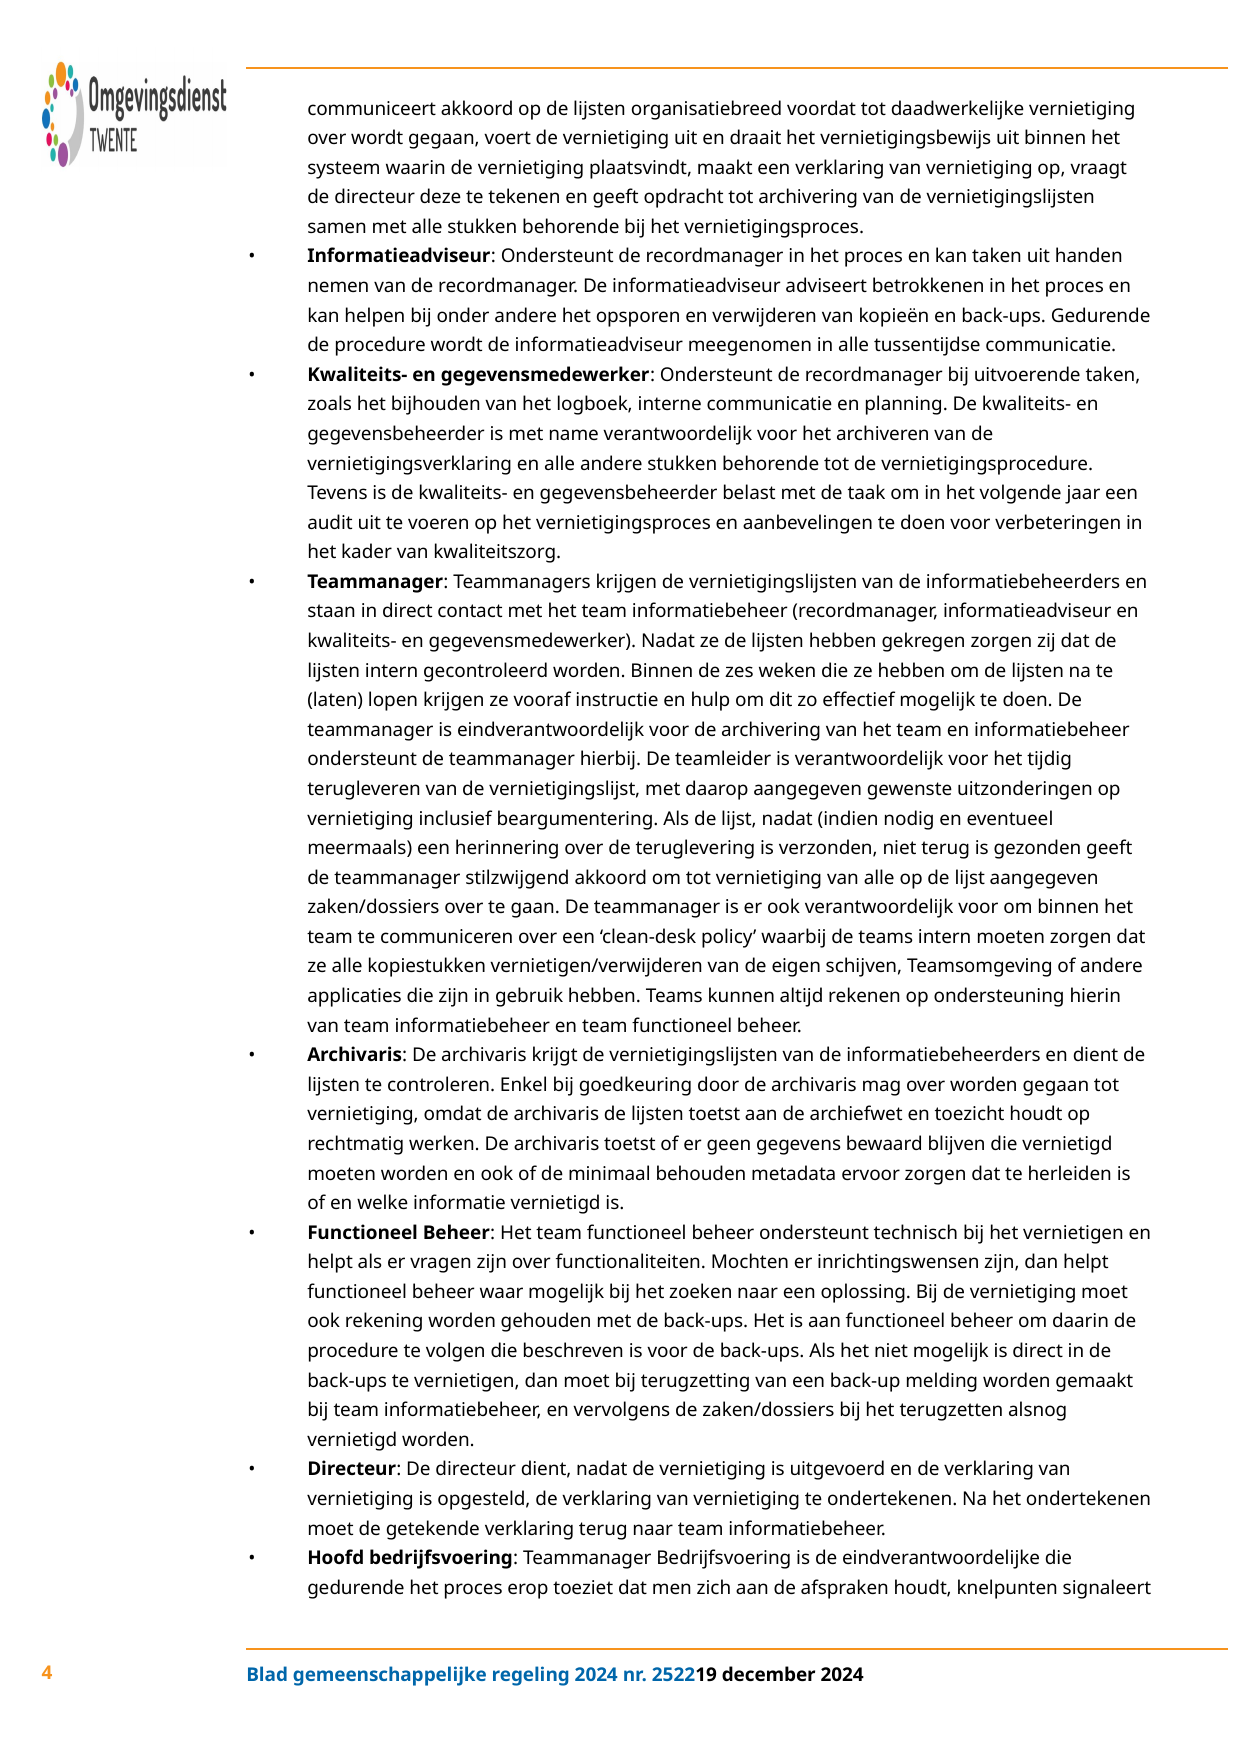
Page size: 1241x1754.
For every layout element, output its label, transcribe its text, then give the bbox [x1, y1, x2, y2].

list Teammanager: Teammanagers krijgen de vernietigingslijsten van de informatiebeheerders en staan in direct contact met het team informatiebeheer (recordmanager, informatieadviseur en kwaliteits- en gegevensmedewerker). Nadat ze de lijsten hebben gekregen zorgen zij dat de lijsten intern gecontroleerd worden. Binnen de zes weken die ze hebben om de lijsten na te (laten) lopen krijgen ze vooraf instructie en hulp om dit zo effectief mogelijk te doen. De teammanager is eindverantwoordelijk voor de archivering van het team en informatiebeheer ondersteunt de teammanager hierbij. De teamleider is verantwoordelijk voor het tijdig terugleveren van de vernietigingslijst, met daarop aangegeven gewenste uitzonderingen op vernietiging inclusief beargumentering. Als de lijst, nadat (indien nodig en eventueel meermaals) een herinnering over de teruglevering is verzonden, niet terug is gezonden geeft de teammanager stilzwijgend akkoord om tot vernietiging van alle op de lijst aangegeven zaken/dossiers over te gaan. De teammanager is er ook verantwoordelijk voor om binnen het team te communiceren over een ‘clean-desk policy’ waarbij de teams intern moeten zorgen dat ze alle kopiestukken vernietigen/verwijderen van de eigen schijven, Teamsomgeving of andere applicaties die zijn in gebruik hebben. Teams kunnen altijd rekenen op ondersteuning hierin van team informatiebeheer en team functioneel beheer. [248, 568, 1152, 1038]
list Functioneel Beheer: Het team functioneel beheer ondersteunt technisch bij het vernietigen en helpt als er vragen zijn over functionaliteiten. Mochten er inrichtingswensen zijn, dan helpt functioneel beheer waar mogelijk bij het zoeken naar een oplossing. Bij de vernietiging moet ook rekening worden gehouden met de back-ups. Het is aan functioneel beheer om daarin de procedure te volgen die beschreven is voor de back-ups. Als het niet mogelijk is direct in de back-ups te vernietigen, dan moet bij terugzetting van een back-up melding worden gemaakt bij team informatiebeheer, en vervolgens de zaken/dossiers bij het terugzetten alsnog vernietigd worden. [248, 1219, 1152, 1452]
list Informatieadviseur: Ondersteunt de recordmanager in het proces en kan taken uit handen nemen van de recordmanager. De informatieadviseur adviseert betrokkenen in het proces en kan helpen bij onder andere het opsporen en verwijderen van kopieën en back-ups. Gedurende de procedure wordt de informatieadviseur meegenomen in alle tussentijdse communicatie. [248, 243, 1152, 357]
list communiceert akkoord op de lijsten organisatiebreed voordat tot daadwerkelijke vernietiging over wordt gegaan, voert de vernietiging uit en draait het vernietigingsbewijs uit binnen het systeem waarin de vernietiging plaatsvindt, maakt een verklaring van vernietiging op, vraagt de directeur deze te tekenen en geeft opdracht tot archivering van de vernietigingslijsten samen met alle stukken behorende bij het vernietigingsproces. [248, 95, 1152, 239]
list Archivaris: De archivaris krijgt de vernietigingslijsten van de informatiebeheerders en dient de lijsten te controleren. Enkel bij goedkeuring door de archivaris mag over worden gegaan tot vernietiging, omdat de archivaris de lijsten toetst aan de archiefwet en toezicht houdt op rechtmatig werken. De archivaris toetst of er geen gegevens bewaard blijven die vernietigd moeten worden en ook of de minimaal behouden metadata ervoor zorgen dat te herleiden is of en welke informatie vernietigd is. [248, 1041, 1152, 1215]
list Hoofd bedrijfsvoering: Teammanager Bedrijfsvoering is de eindverantwoordelijke die gedurende het proces erop toeziet dat men zich aan de afspraken houdt, knelpunten signaleert [248, 1544, 1152, 1600]
list Directeur: De directeur dient, nadat de vernietiging is uitgevoerd en de verklaring van vernietiging is opgesteld, de verklaring van vernietiging te ondertekenen. Na het ondertekenen moet de getekende verklaring terug naar team informatiebeheer. [248, 1456, 1152, 1541]
list Kwaliteits- en gegevensmedewerker: Ondersteunt de recordmanager bij uitvoerende taken, zoals het bijhouden van het logboek, interne communicatie en planning. De kwaliteits- en gegevensbeheerder is met name verantwoordelijk voor het archiveren van de vernietigingsverklaring en alle andere stukken behorende tot de vernietigingsprocedure. Tevens is de kwaliteits- en gegevensbeheerder belast met de taak om in het volgende jaar een audit uit te voeren op het vernietigingsproces en aanbevelingen te doen voor verbeteringen in het kader van kwaliteitszorg. [248, 361, 1152, 564]
picture [41, 47, 231, 172]
